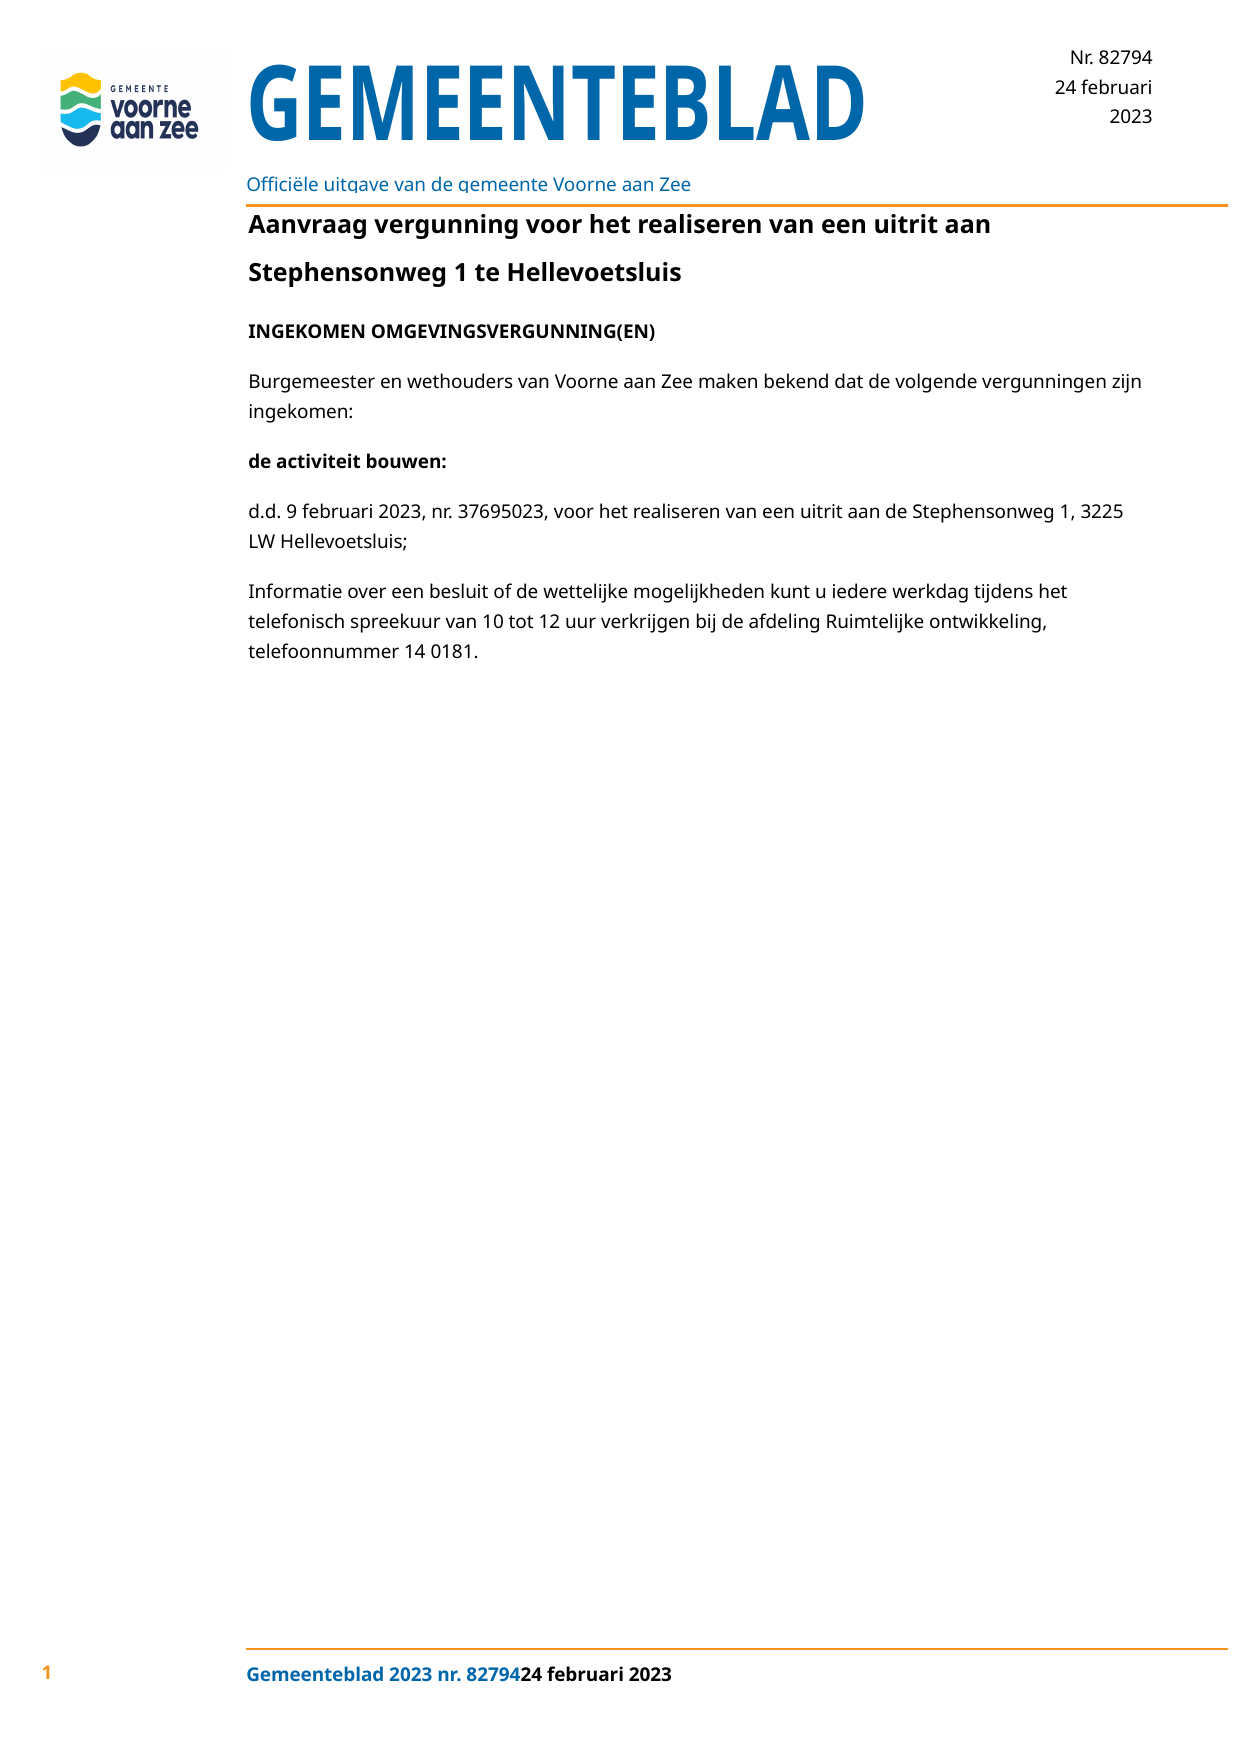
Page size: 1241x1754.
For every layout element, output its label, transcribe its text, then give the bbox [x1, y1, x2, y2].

text Burgemeester en wethouders van Voorne aan Zee maken bekend dat de volgende vergunningen zijn ingekomen: [248, 368, 1152, 424]
text Aanvraag vergunning voor het realiseren van een uitrit aan Stephensonweg 1 te Hellevoetsluis [248, 207, 1152, 288]
text d.d. 9 februari 2023, nr. 37695023, voor het realiseren van een uitrit aan de Stephensonweg 1, 3225 LW Hellevoetsluis; [248, 499, 1152, 554]
text de activiteit bouwen: [248, 448, 1152, 474]
text Informatie over een besluit of de wettelijke mogelijkheden kunt u iedere werkdag tijdens het telefonisch spreekuur van 10 tot 12 uur verkrijgen bij de afdeling Ruimtelijke ontwikkeling, telefoonnummer 14 0181. [248, 579, 1152, 664]
picture [41, 47, 231, 172]
text INGEKOMEN OMGEVINGSVERGUNNING(EN) [248, 318, 1152, 344]
